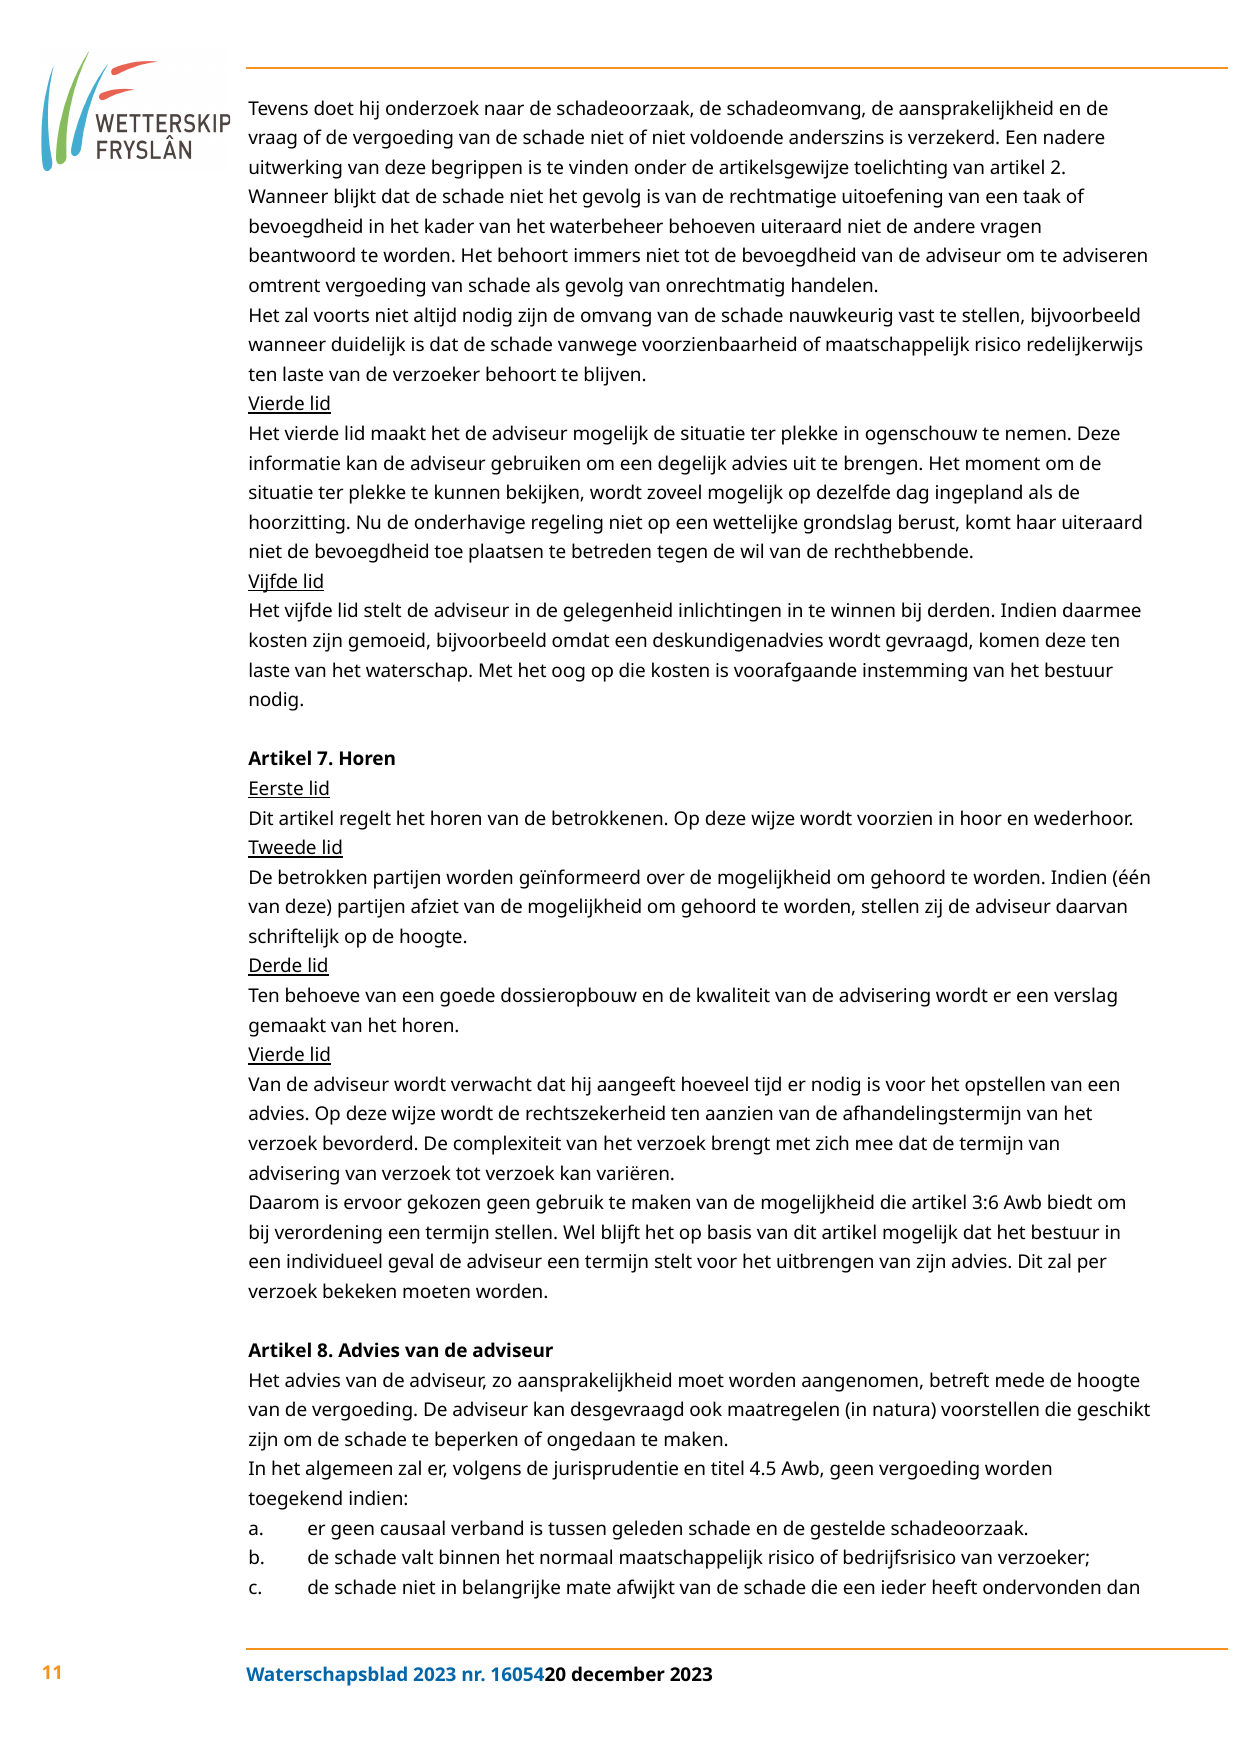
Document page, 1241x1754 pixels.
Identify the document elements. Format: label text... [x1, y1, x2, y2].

text Tweede lid [248, 834, 1152, 860]
text Wanneer blijkt dat de schade niet het gevolg is van de rechtmatige uitoefening van een taak of bevoegdheid in het kader van het waterbeheer behoeven uiteraard niet de andere vragen beantwoord te worden. Het behoort immers niet tot de bevoegdheid van de adviseur om te adviseren omtrent vergoeding van schade als gevolg van onrechtmatig handelen. [248, 183, 1152, 298]
text Het advies van de adviseur, zo aansprakelijkheid moet worden aangenomen, betreft mede de hoogte van de vergoeding. De adviseur kan desgevraagd ook maatregelen (in natura) voorstellen die geschikt zijn om de schade te beperken of ongedaan te maken. [248, 1367, 1152, 1452]
text Ten behoeve van een goede dossieropbouw en de kwaliteit van de advisering wordt er een verslag gemaakt van het horen. [248, 982, 1152, 1038]
list de schade valt binnen het normaal maatschappelijk risico of bedrijfsrisico van verzoeker; [248, 1544, 1152, 1570]
text In het algemeen zal er, volgens de jurisprudentie en titel 4.5 Awb, geen vergoeding worden toegekend indien: [248, 1456, 1152, 1511]
text Eerste lid [248, 775, 1152, 801]
text Dit artikel regelt het horen van de betrokkenen. Op deze wijze wordt voorzien in hoor en wederhoor. [248, 805, 1152, 831]
text De betrokken partijen worden geïnformeerd over de mogelijkheid om gehoord te worden. Indien (één van deze) partijen afziet van de mogelijkheid om gehoord te worden, stellen zij de adviseur daarvan schriftelijk op de hoogte. [248, 864, 1152, 949]
text Derde lid [248, 953, 1152, 978]
text Het zal voorts niet altijd nodig zijn de omvang van de schade nauwkeurig vast te stellen, bijvoorbeeld wanneer duidelijk is dat de schade vanwege voorzienbaarheid of maatschappelijk risico redelijkerwijs ten laste van de verzoeker behoort te blijven. [248, 302, 1152, 387]
picture [41, 47, 231, 172]
list er geen causaal verband is tussen geleden schade en de gestelde schadeoorzaak. [248, 1515, 1152, 1541]
text Tevens doet hij onderzoek naar de schadeoorzaak, de schadeomvang, de aansprakelijkheid en de vraag of de vergoeding van de schade niet of niet voldoende anderszins is verzekerd. Een nadere uitwerking van deze begrippen is te vinden onder de artikelsgewijze toelichting van artikel 2. [248, 95, 1152, 180]
text Artikel 7. Horen [248, 746, 1152, 771]
text Daarom is ervoor gekozen geen gebruik te maken van de mogelijkheid die artikel 3:6 Awb biedt om bij verordening een termijn stellen. Wel blijft het op basis van dit artikel mogelijk dat het bestuur in een individueel geval de adviseur een termijn stelt voor het uitbrengen van zijn advies. Dit zal per verzoek bekeken moeten worden. [248, 1189, 1152, 1304]
text Artikel 8. Advies van de adviseur [248, 1337, 1152, 1363]
text Vijfde lid [248, 568, 1152, 594]
text Vierde lid [248, 391, 1152, 416]
text Vierde lid [248, 1041, 1152, 1067]
text Het vierde lid maakt het de adviseur mogelijk de situatie ter plekke in ogenschouw te nemen. Deze informatie kan de adviseur gebruiken om een degelijk advies uit te brengen. Het moment om de situatie ter plekke te kunnen bekijken, wordt zoveel mogelijk op dezelfde dag ingepland als de hoorzitting. Nu de onderhavige regeling niet op een wettelijke grondslag berust, komt haar uiteraard niet de bevoegdheid toe plaatsen te betreden tegen de wil van de rechthebbende. [248, 420, 1152, 564]
list de schade niet in belangrijke mate afwijkt van de schade die een ieder heeft ondervonden dan [248, 1574, 1152, 1600]
text Het vijfde lid stelt de adviseur in de gelegenheid inlichtingen in te winnen bij derden. Indien daarmee kosten zijn gemoeid, bijvoorbeeld omdat een deskundigenadvies wordt gevraagd, komen deze ten laste van het waterschap. Met het oog op die kosten is voorafgaande instemming van het bestuur nodig. [248, 598, 1152, 712]
text Van de adviseur wordt verwacht dat hij aangeeft hoeveel tijd er nodig is voor het opstellen van een advies. Op deze wijze wordt de rechtszekerheid ten aanzien van de afhandelingstermijn van het verzoek bevorderd. De complexiteit van het verzoek brengt met zich mee dat de termijn van advisering van verzoek tot verzoek kan variëren. [248, 1071, 1152, 1186]
